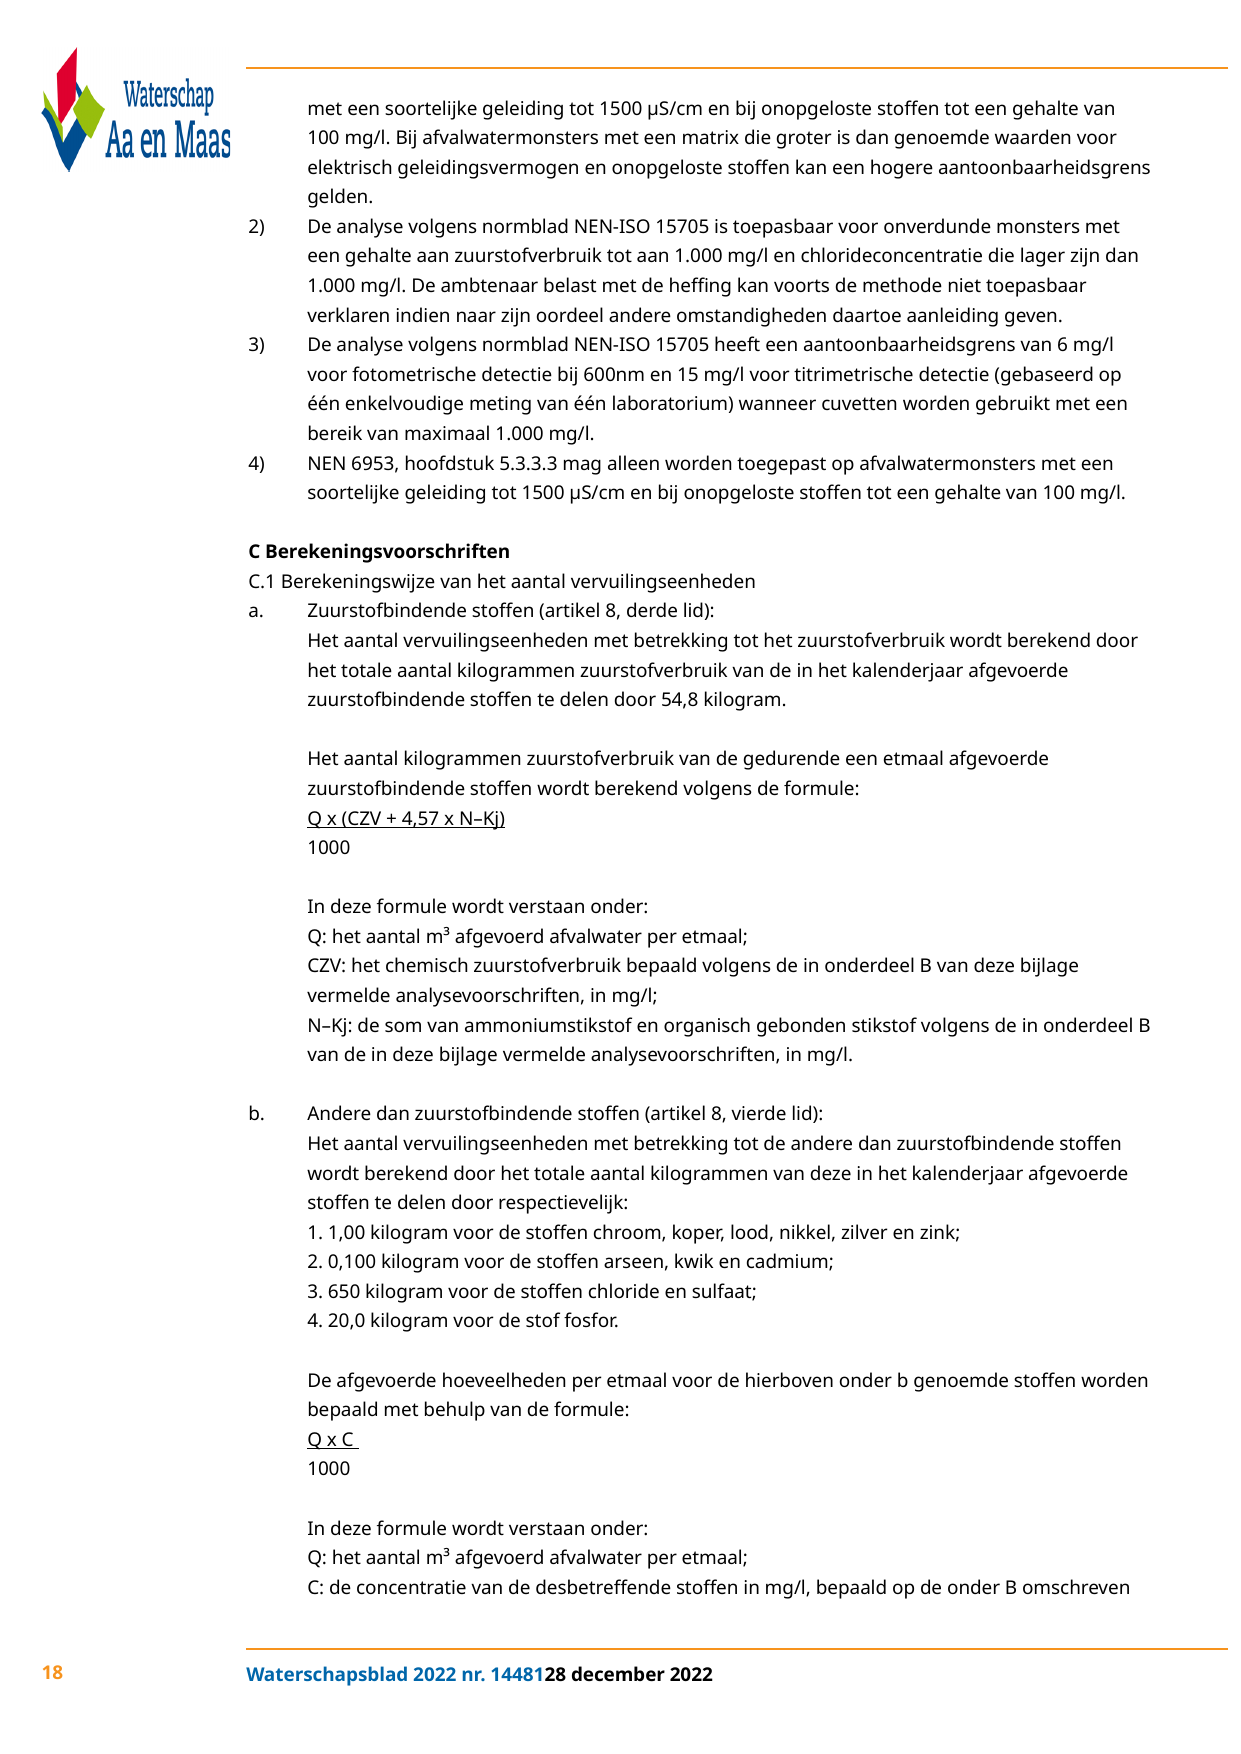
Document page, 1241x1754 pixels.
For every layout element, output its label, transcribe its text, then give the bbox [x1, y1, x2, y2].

list Het aantal vervuilingseenheden met betrekking tot de andere dan zuurstofbindende stoffen wordt berekend door het totale aantal kilogrammen van deze in het kalenderjaar afgevoerde stoffen te delen door respectievelijk: [248, 1130, 1152, 1215]
list 1000 [248, 834, 1152, 860]
list 3. 650 kilogram voor de stoffen chloride en sulfaat; [248, 1278, 1152, 1304]
list Het aantal kilogrammen zuurstofverbruik van de gedurende een etmaal afgevoerde zuurstofbindende stoffen wordt berekend volgens de formule: [248, 746, 1152, 801]
list 1. 1,00 kilogram voor de stoffen chroom, koper, lood, nikkel, zilver en zink; [248, 1219, 1152, 1245]
list 2. 0,100 kilogram voor de stoffen arseen, kwik en cadmium; [248, 1248, 1152, 1274]
list N–Kj: de som van ammoniumstikstof en organisch gebonden stikstof volgens de in onderdeel B van de in deze bijlage vermelde analysevoorschriften, in mg/l. [248, 1012, 1152, 1067]
list In deze formule wordt verstaan onder: [248, 1515, 1152, 1541]
list Het aantal vervuilingseenheden met betrekking tot het zuurstofverbruik wordt berekend door het totale aantal kilogrammen zuurstofverbruik van de in het kalenderjaar afgevoerde zuurstofbindende stoffen te delen door 54,8 kilogram. [248, 627, 1152, 712]
list Zuurstofbindende stoffen (artikel 8, derde lid): [248, 598, 1152, 623]
list De afgevoerde hoeveelheden per etmaal voor de hierboven onder b genoemde stoffen worden bepaald met behulp van de formule: [248, 1367, 1152, 1422]
list NEN 6953, hoofdstuk 5.3.3.3 mag alleen worden toegepast op afvalwatermonsters met een soortelijke geleiding tot 1500 μS/cm en bij onopgeloste stoffen tot een gehalte van 100 mg/l. [248, 450, 1152, 505]
list CZV: het chemisch zuurstofverbruik bepaald volgens de in onderdeel B van deze bijlage vermelde analysevoorschriften, in mg/l; [248, 953, 1152, 1008]
list 4. 20,0 kilogram voor de stof fosfor. [248, 1308, 1152, 1333]
picture [41, 47, 231, 172]
list De analyse volgens normblad NEN-ISO 15705 is toepasbaar voor onverdunde monsters met een gehalte aan zuurstofverbruik tot aan 1.000 mg/l en chlorideconcentratie die lager zijn dan 1.000 mg/l. De ambtenaar belast met de heffing kan voorts de methode niet toepasbaar verklaren indien naar zijn oordeel andere omstandigheden daartoe aanleiding geven. [248, 213, 1152, 328]
list In deze formule wordt verstaan onder: [248, 893, 1152, 919]
list met een soortelijke geleiding tot 1500 μS/cm en bij onopgeloste stoffen tot een gehalte van 100 mg/l. Bij afvalwatermonsters met een matrix die groter is dan genoemde waarden voor elektrisch geleidingsvermogen en onopgeloste stoffen kan een hogere aantoonbaarheidsgrens gelden. [248, 95, 1152, 209]
list Andere dan zuurstofbindende stoffen (artikel 8, vierde lid): [248, 1101, 1152, 1126]
list Q: het aantal m³ afgevoerd afvalwater per etmaal; [248, 923, 1152, 949]
list Q x C [248, 1426, 1152, 1452]
text C Berekeningsvoorschriften [248, 538, 1152, 564]
list C: de concentratie van de desbetreffende stoffen in mg/l, bepaald op de onder B omschreven [248, 1574, 1152, 1600]
list Q x (CZV + 4,57 x N–Kj) [248, 805, 1152, 831]
list De analyse volgens normblad NEN-ISO 15705 heeft een aantoonbaarheidsgrens van 6 mg/l voor fotometrische detectie bij 600nm en 15 mg/l voor titrimetrische detectie (gebaseerd op één enkelvoudige meting van één laboratorium) wanneer cuvetten worden gebruikt met een bereik van maximaal 1.000 mg/l. [248, 331, 1152, 446]
text C.1 Berekeningswijze van het aantal vervuilingseenheden [248, 568, 1152, 594]
list 1000 [248, 1456, 1152, 1481]
list Q: het aantal m³ afgevoerd afvalwater per etmaal; [248, 1544, 1152, 1570]
